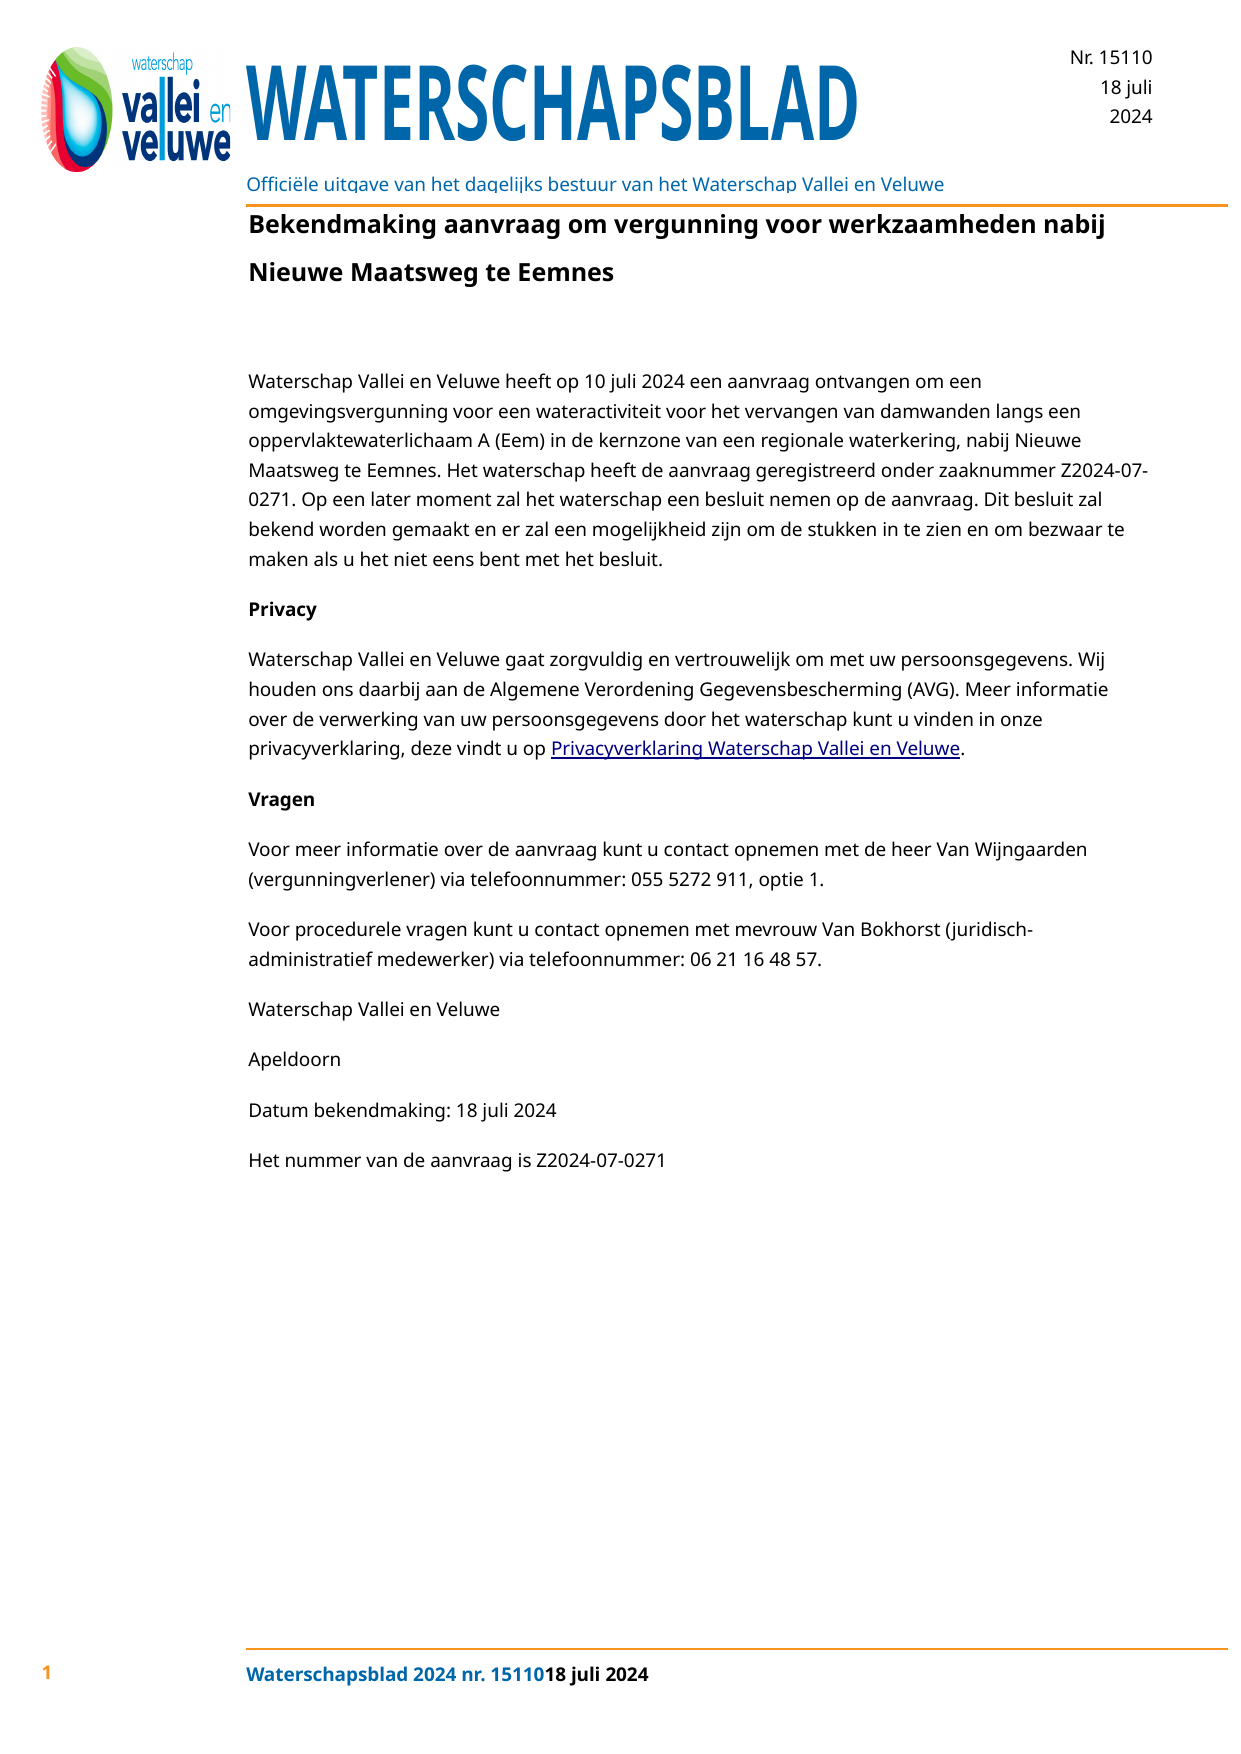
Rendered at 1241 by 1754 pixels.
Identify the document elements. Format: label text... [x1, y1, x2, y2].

text Datum bekendmaking: 18 juli 2024 [248, 1097, 1152, 1123]
text Voor meer informatie over de aanvraag kunt u contact opnemen met de heer Van Wijngaarden (vergunningverlener) via telefoonnummer: 055 5272 911, optie 1. [248, 836, 1152, 892]
text Het nummer van de aanvraag is Z2024-07-0271 [248, 1147, 1152, 1173]
text Waterschap Vallei en Veluwe gaat zorgvuldig en vertrouwelijk om met uw persoonsgegevens. Wij houden ons daarbij aan de Algemene Verordening Gegevensbescherming (AVG). Meer informatie over de verwerking van uw persoonsgegevens door het waterschap kunt u vinden in onze privacyverklaring, deze vindt u op Privacyverklaring Waterschap Vallei en Veluwe. [248, 647, 1152, 761]
text Apeldoorn [248, 1047, 1152, 1072]
picture [41, 47, 231, 172]
text Voor procedurele vragen kunt u contact opnemen met mevrouw Van Bokhorst (juridisch-administratief medewerker) via telefoonnummer: 06 21 16 48 57. [248, 916, 1152, 972]
text Vragen [248, 786, 1152, 812]
text Bekendmaking aanvraag om vergunning voor werkzaamheden nabij Nieuwe Maatsweg te Eemnes [248, 207, 1152, 288]
text Waterschap Vallei en Veluwe [248, 996, 1152, 1022]
text Waterschap Vallei en Veluwe heeft op 10 juli 2024 een aanvraag ontvangen om een omgevingsvergunning voor een wateractiviteit voor het vervangen van damwanden langs een oppervlaktewaterlichaam A (Eem) in de kernzone van een regionale waterkering, nabij Nieuwe Maatsweg te Eemnes. Het waterschap heeft de aanvraag geregistreerd onder zaaknummer Z2024-07-0271. Op een later moment zal het waterschap een besluit nemen op de aanvraag. Dit besluit zal bekend worden gemaakt en er zal een mogelijkheid zijn om de stukken in te zien en om bezwaar te maken als u het niet eens bent met het besluit. [248, 368, 1152, 572]
text Privacy [248, 596, 1152, 622]
